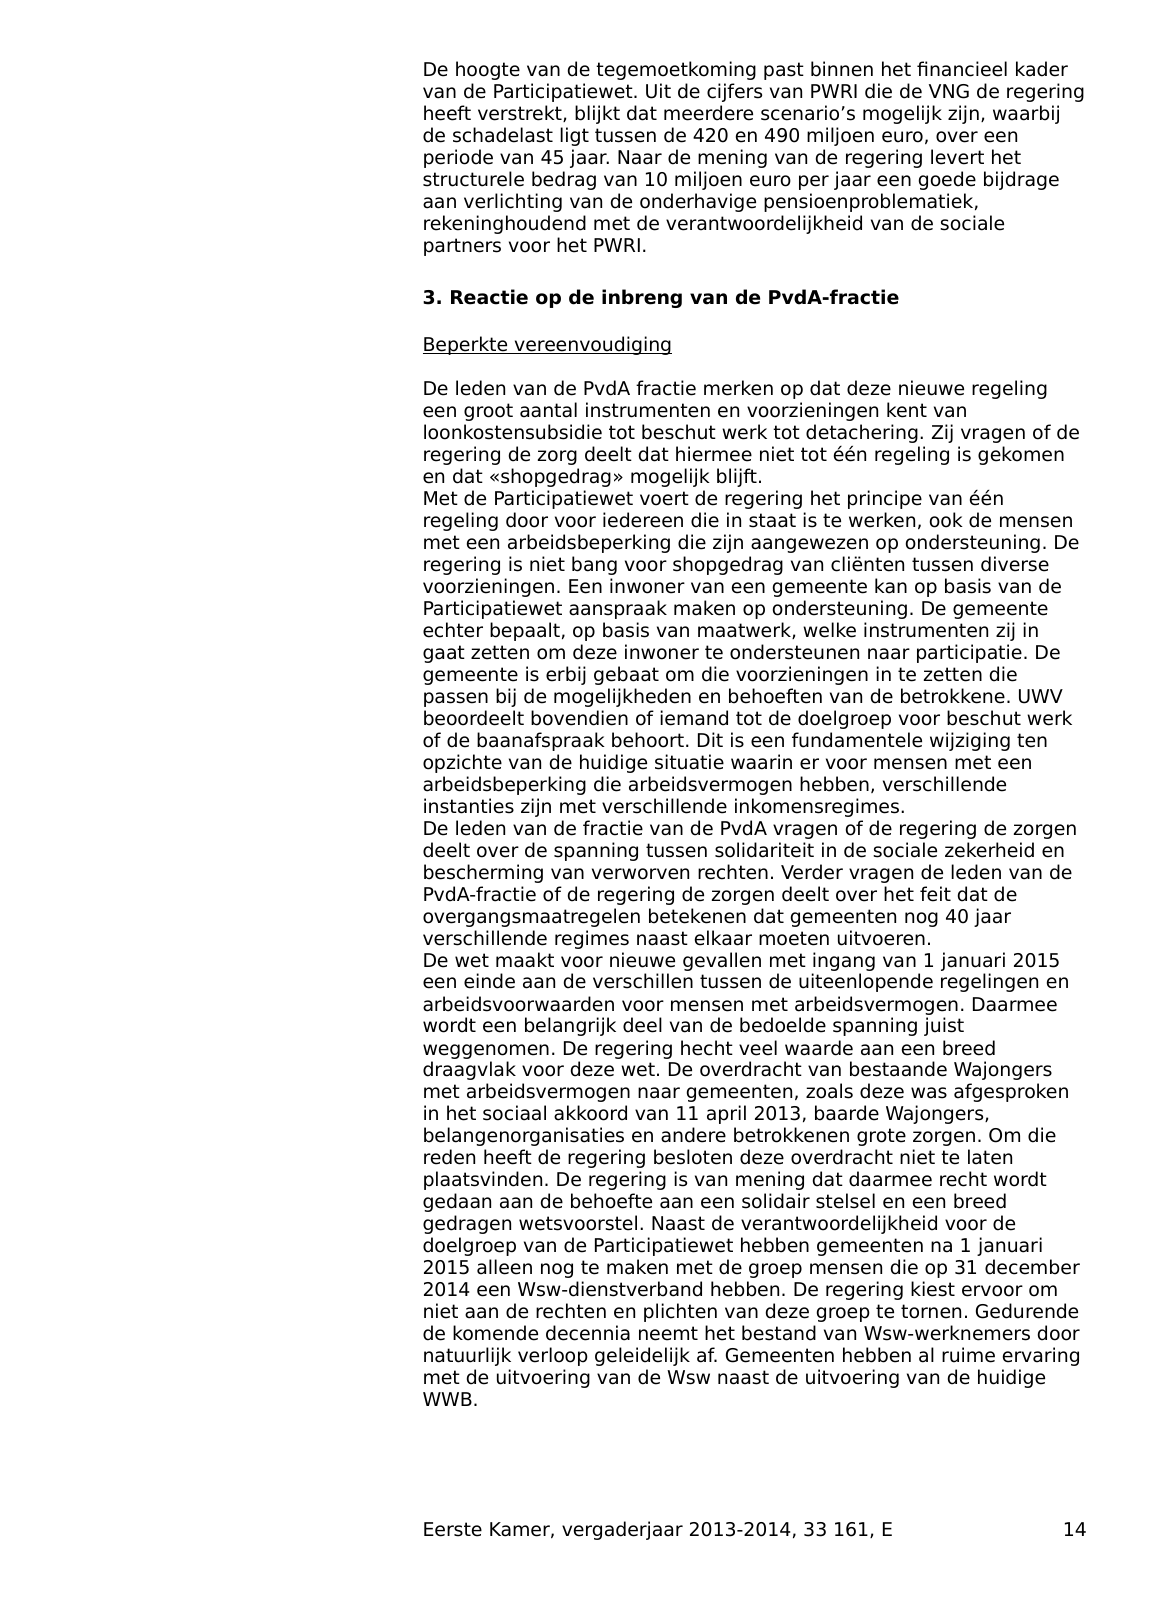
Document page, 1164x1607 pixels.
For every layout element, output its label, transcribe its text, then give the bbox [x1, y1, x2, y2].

subtitle Beperkte vereenvoudiging [422, 334, 1087, 356]
text De leden van de PvdA fractie merken op dat deze nieuwe regeling een groot aantal instrumenten en voorzieningen kent van loonkostensubsidie tot beschut werk tot detachering. Zij vragen of de regering de zorg deelt dat hiermee niet tot één regeling is gekomen en dat «shopgedrag» mogelijk blijft. [422, 378, 1087, 488]
text De leden van de fractie van de PvdA vragen of de regering de zorgen deelt over de spanning tussen solidariteit in de sociale zekerheid en bescherming van verworven rechten. Verder vragen de leden van de PvdA-fractie of de regering de zorgen deelt over het feit dat de overgangsmaatregelen betekenen dat gemeenten nog 40 jaar verschillende regimes naast elkaar moeten uitvoeren. [422, 818, 1087, 949]
subtitle 3. Reactie op de inbreng van de PvdA-fractie [422, 287, 1087, 309]
text De hoogte van de tegemoetkoming past binnen het financieel kader van de Participatiewet. Uit de cijfers van PWRI die de VNG de regering heeft verstrekt, blijkt dat meerdere scenario’s mogelijk zijn, waarbij de schadelast ligt tussen de 420 en 490 miljoen euro, over een periode van 45 jaar. Naar de mening van de regering levert het structurele bedrag van 10 miljoen euro per jaar een goede bijdrage aan verlichting van de onderhavige pensioenproblematiek, rekeninghoudend met de verantwoordelijkheid van de sociale partners voor het PWRI. [422, 59, 1087, 257]
text Met de Participatiewet voert de regering het principe van één regeling door voor iedereen die in staat is te werken, ook de mensen met een arbeidsbeperking die zijn aangewezen op ondersteuning. De regering is niet bang voor shopgedrag van cliënten tussen diverse voorzieningen. Een inwoner van een gemeente kan op basis van de Participatiewet aanspraak maken op ondersteuning. De gemeente echter bepaalt, op basis van maatwerk, welke instrumenten zij in gaat zetten om deze inwoner te ondersteunen naar participatie. De gemeente is erbij gebaat om die voorzieningen in te zetten die passen bij de mogelijkheden en behoeften van de betrokkene. UWV beoordeelt bovendien of iemand tot de doelgroep voor beschut werk of de baanafspraak behoort. Dit is een fundamentele wijziging ten opzichte van de huidige situatie waarin er voor mensen met een arbeidsbeperking die arbeidsvermogen hebben, verschillende instanties zijn met verschillende inkomensregimes. [422, 488, 1087, 818]
text De wet maakt voor nieuwe gevallen met ingang van 1 januari 2015 een einde aan de verschillen tussen de uiteenlopende regelingen en arbeidsvoorwaarden voor mensen met arbeidsvermogen. Daarmee wordt een belangrijk deel van de bedoelde spanning juist weggenomen. De regering hecht veel waarde aan een breed draagvlak voor deze wet. De overdracht van bestaande Wajongers met arbeidsvermogen naar gemeenten, zoals deze was afgesproken in het sociaal akkoord van 11 april 2013, baarde Wajongers, belangenorganisaties en andere betrokkenen grote zorgen. Om die reden heeft de regering besloten deze overdracht niet te laten plaatsvinden. De regering is van mening dat daarmee recht wordt gedaan aan de behoefte aan een solidair stelsel en een breed gedragen wetsvoorstel. Naast de verantwoordelijkheid voor de doelgroep van de Participatiewet hebben gemeenten na 1 januari 2015 alleen nog te maken met de groep mensen die op 31 december 2014 een Wsw-dienstverband hebben. De regering kiest ervoor om niet aan de rechten en plichten van deze groep te tornen. Gedurende de komende decennia neemt het bestand van Wsw-werknemers door natuurlijk verloop geleidelijk af. Gemeenten hebben al ruime ervaring met de uitvoering van de Wsw naast de uitvoering van de huidige WWB. [422, 949, 1087, 1411]
